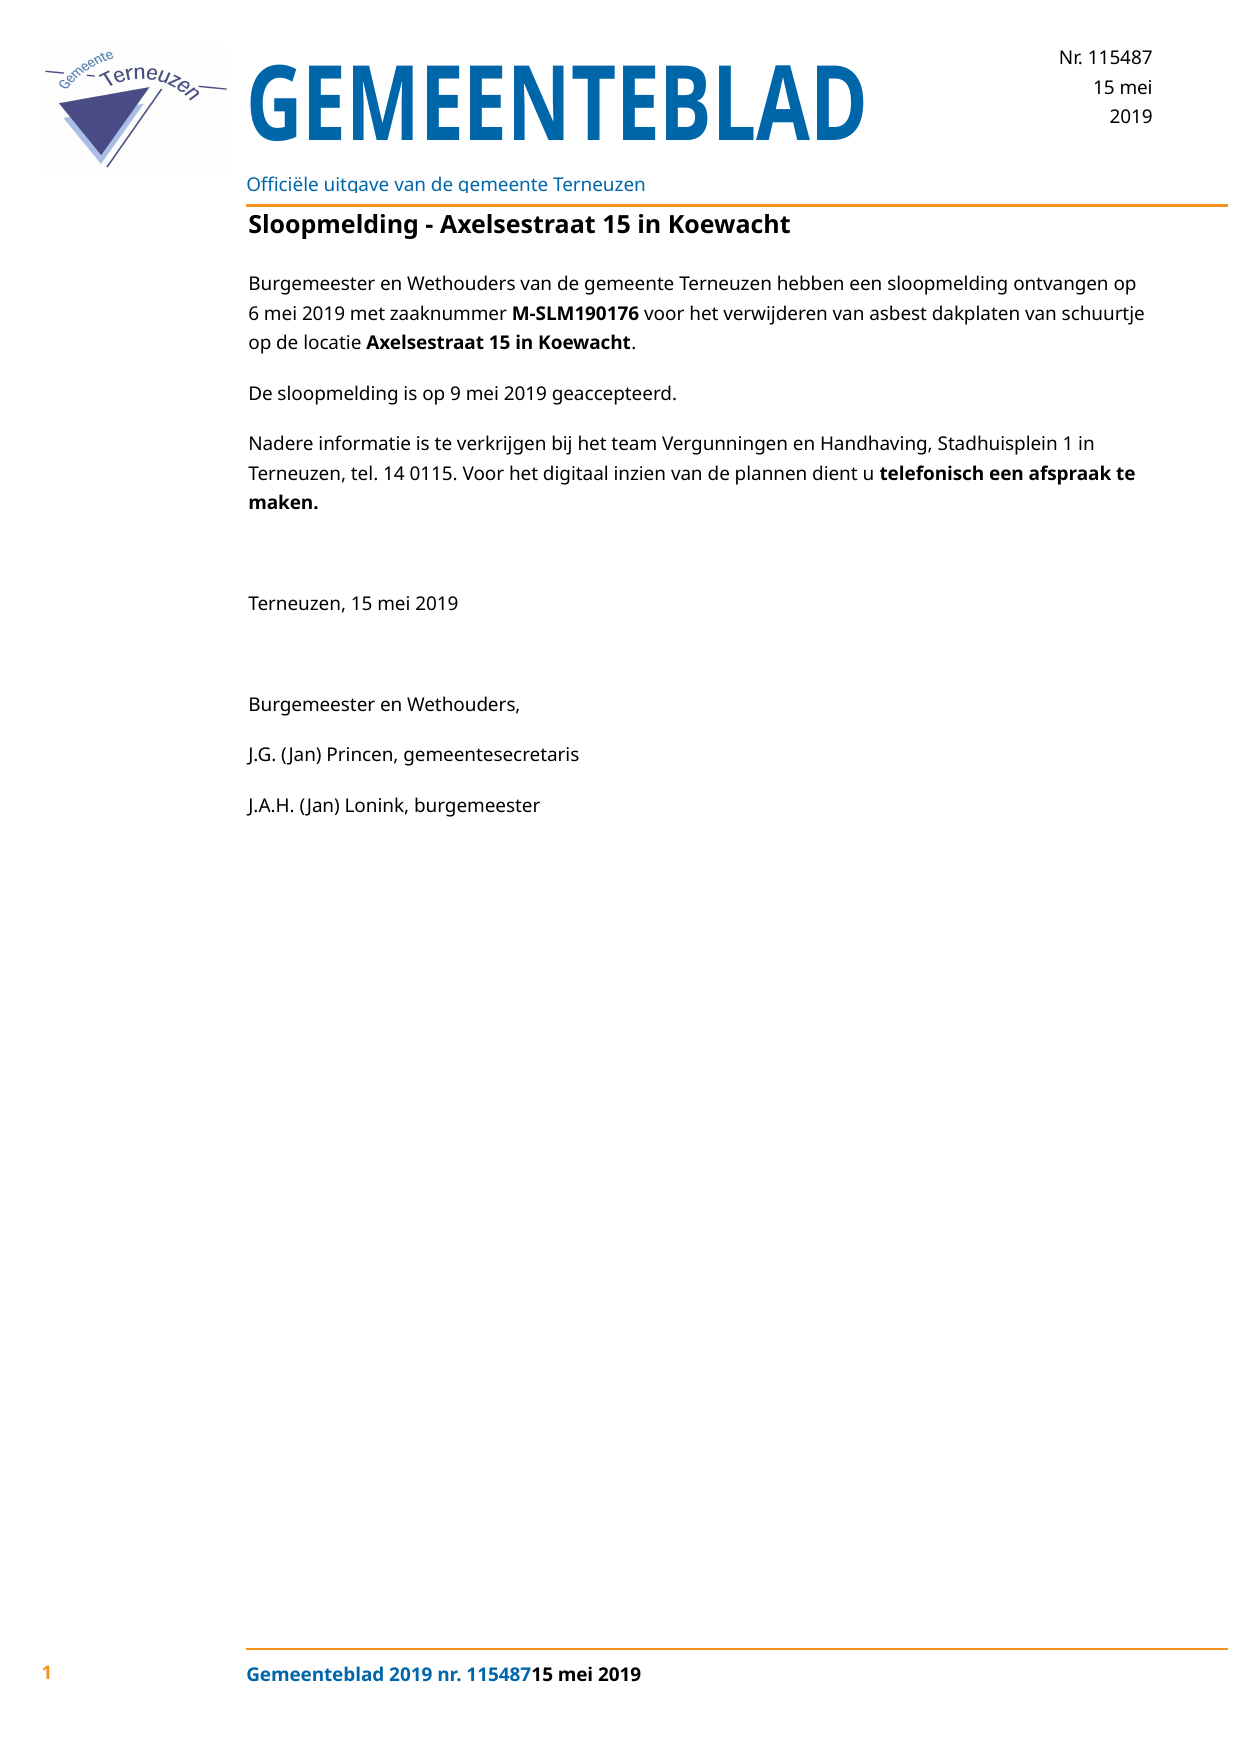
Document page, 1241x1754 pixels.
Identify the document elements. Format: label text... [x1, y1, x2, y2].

picture [41, 47, 231, 172]
text Burgemeester en Wethouders van de gemeente Terneuzen hebben een sloopmelding ontvangen op 6 mei 2019 met zaaknummer M-SLM190176 voor het verwijderen van asbest dakplaten van schuurtje op de locatie Axelsestraat 15 in Koewacht. [248, 270, 1152, 355]
text Terneuzen, 15 mei 2019 [248, 590, 1152, 616]
text J.A.H. (Jan) Lonink, burgemeester [248, 792, 1152, 818]
text Nadere informatie is te verkrijgen bij het team Vergunningen en Handhaving, Stadhuisplein 1 in Terneuzen, tel. 14 0115. Voor het digitaal inzien van de plannen dient u telefonisch een afspraak te maken. [248, 430, 1152, 515]
text Sloopmelding - Axelsestraat 15 in Koewacht [248, 207, 1152, 241]
text J.G. (Jan) Princen, gemeentesecretaris [248, 742, 1152, 767]
text Burgemeester en Wethouders, [248, 691, 1152, 717]
text De sloopmelding is op 9 mei 2019 geaccepteerd. [248, 380, 1152, 406]
